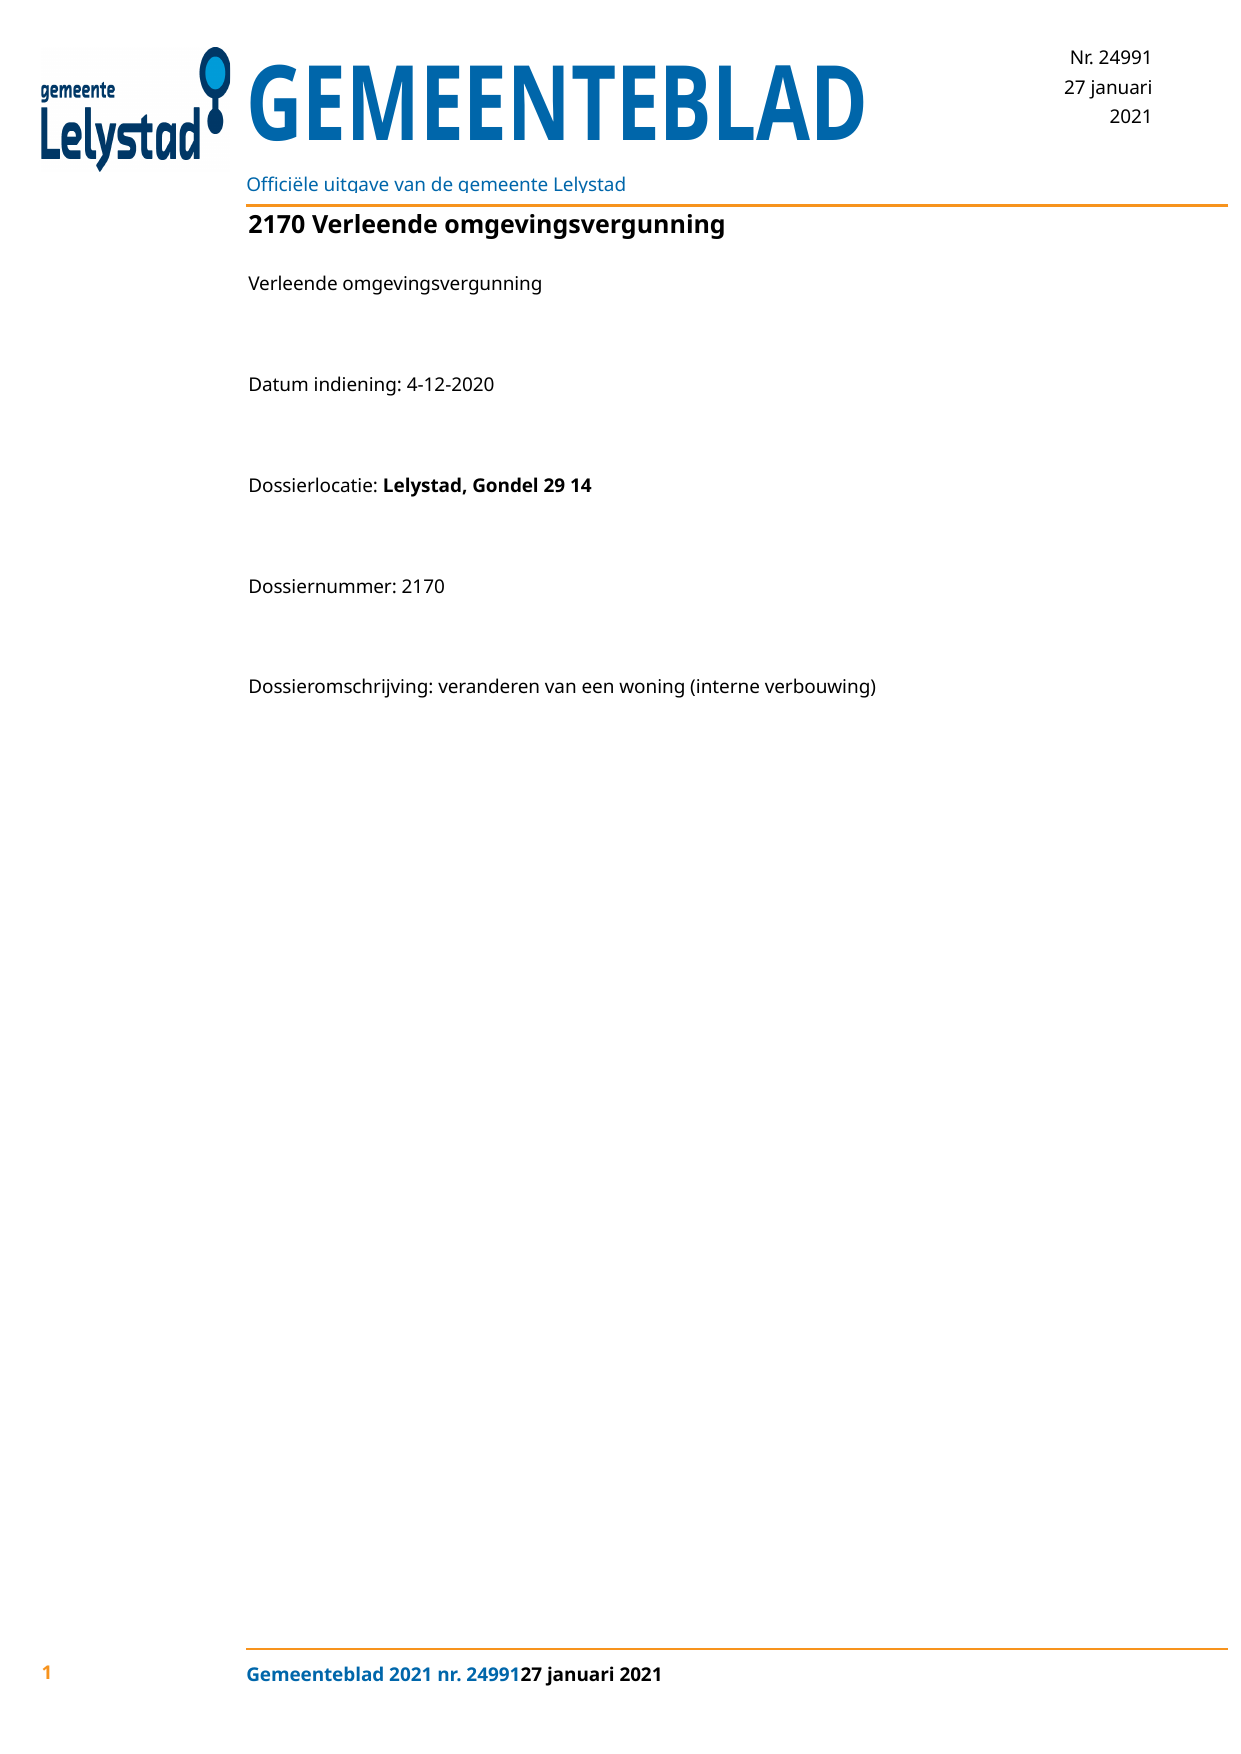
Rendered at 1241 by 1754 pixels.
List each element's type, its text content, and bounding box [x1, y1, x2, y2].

text Dossierlocatie: Lelystad, Gondel 29 14 [248, 472, 1152, 498]
text Dossiernummer: 2170 [248, 573, 1152, 598]
text Verleende omgevingsvergunning [248, 270, 1152, 296]
text Datum indiening: 4-12-2020 [248, 371, 1152, 397]
picture [41, 47, 231, 172]
text Dossieromschrijving: veranderen van een woning (interne verbouwing) [248, 674, 1152, 699]
text 2170 Verleende omgevingsvergunning [248, 207, 1152, 241]
